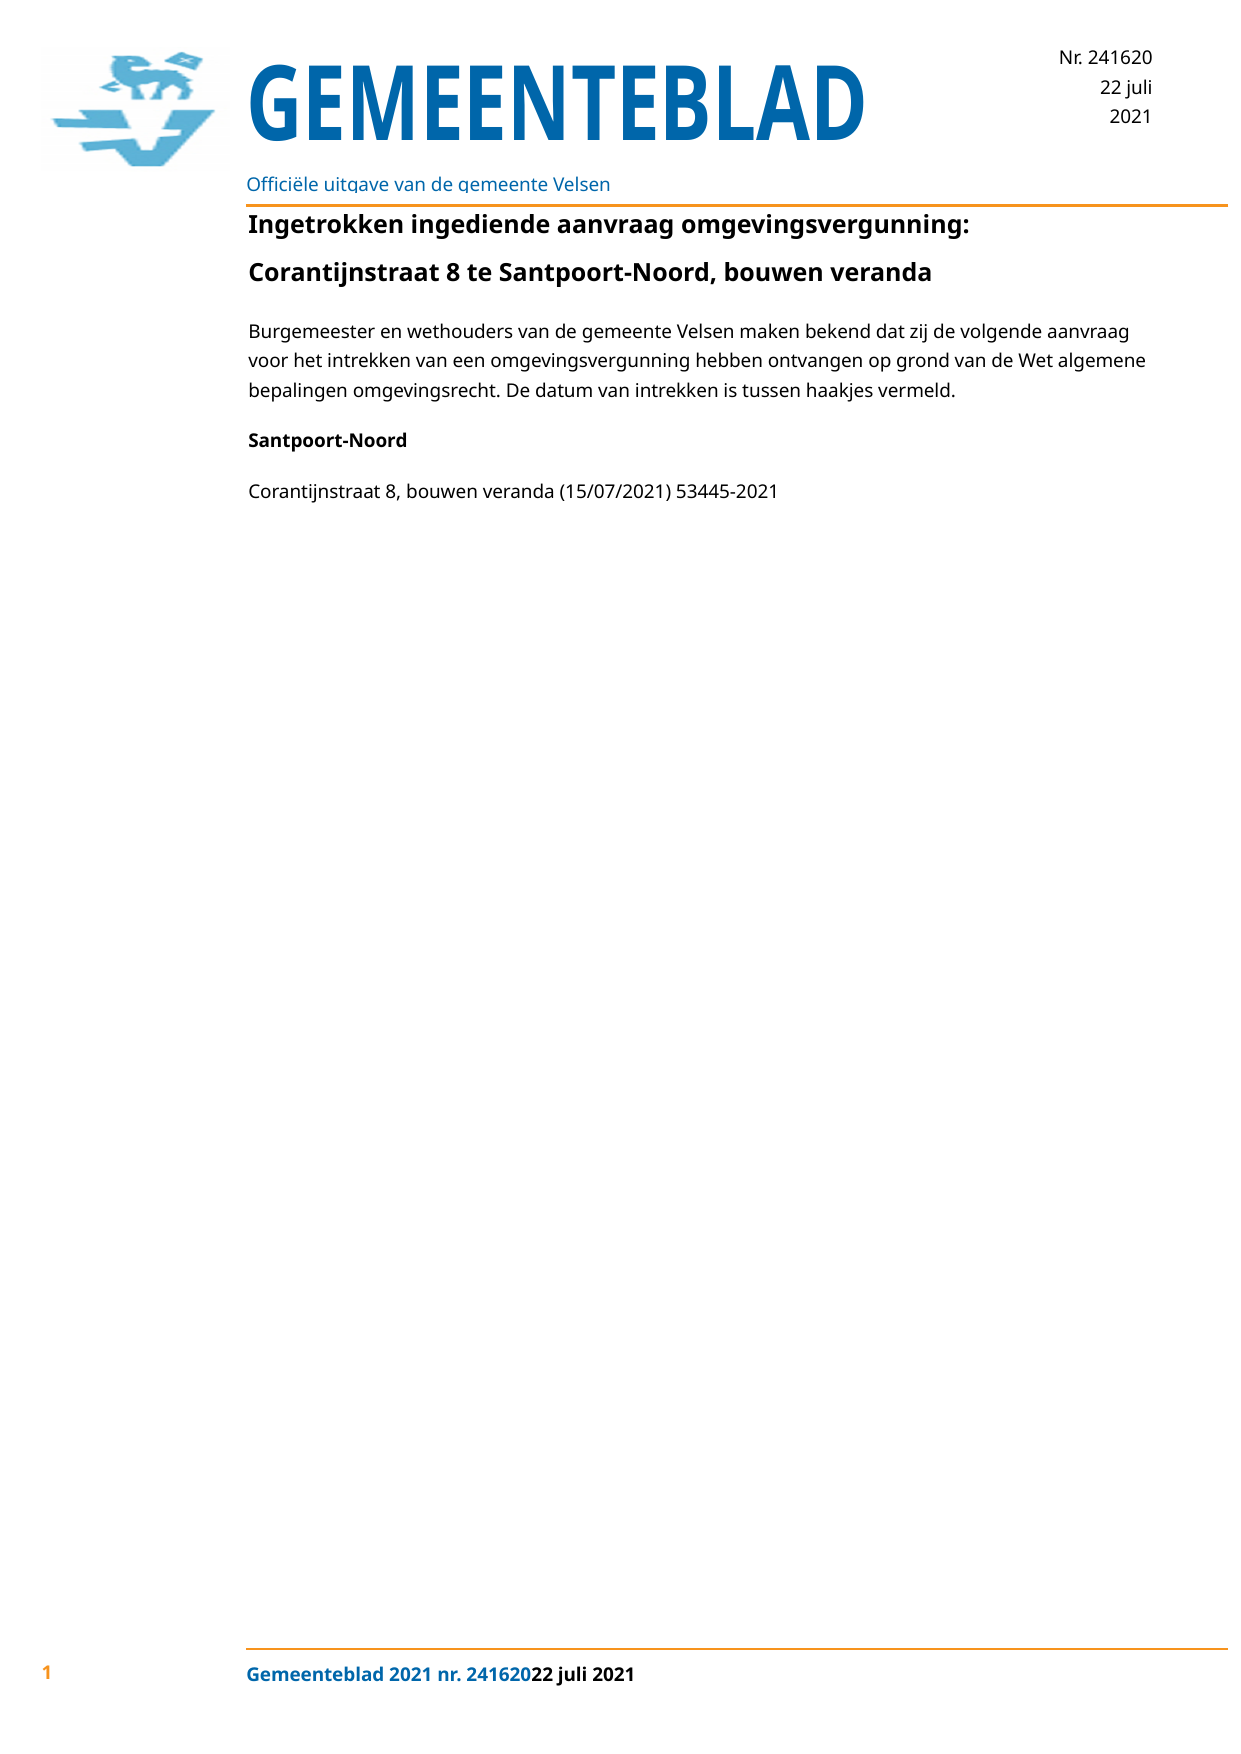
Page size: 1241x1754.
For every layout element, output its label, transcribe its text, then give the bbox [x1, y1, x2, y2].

text Corantijnstraat 8, bouwen veranda (15/07/2021) 53445-2021 [248, 478, 1152, 504]
picture [41, 47, 231, 172]
text Santpoort-Noord [248, 427, 1152, 453]
text Ingetrokken ingediende aanvraag omgevingsvergunning: Corantijnstraat 8 te Santpoort-Noord, bouwen veranda [248, 207, 1152, 288]
text Burgemeester en wethouders van de gemeente Velsen maken bekend dat zij de volgende aanvraag voor het intrekken van een omgevingsvergunning hebben ontvangen op grond van de Wet algemene bepalingen omgevingsrecht. De datum van intrekken is tussen haakjes vermeld. [248, 318, 1152, 403]
